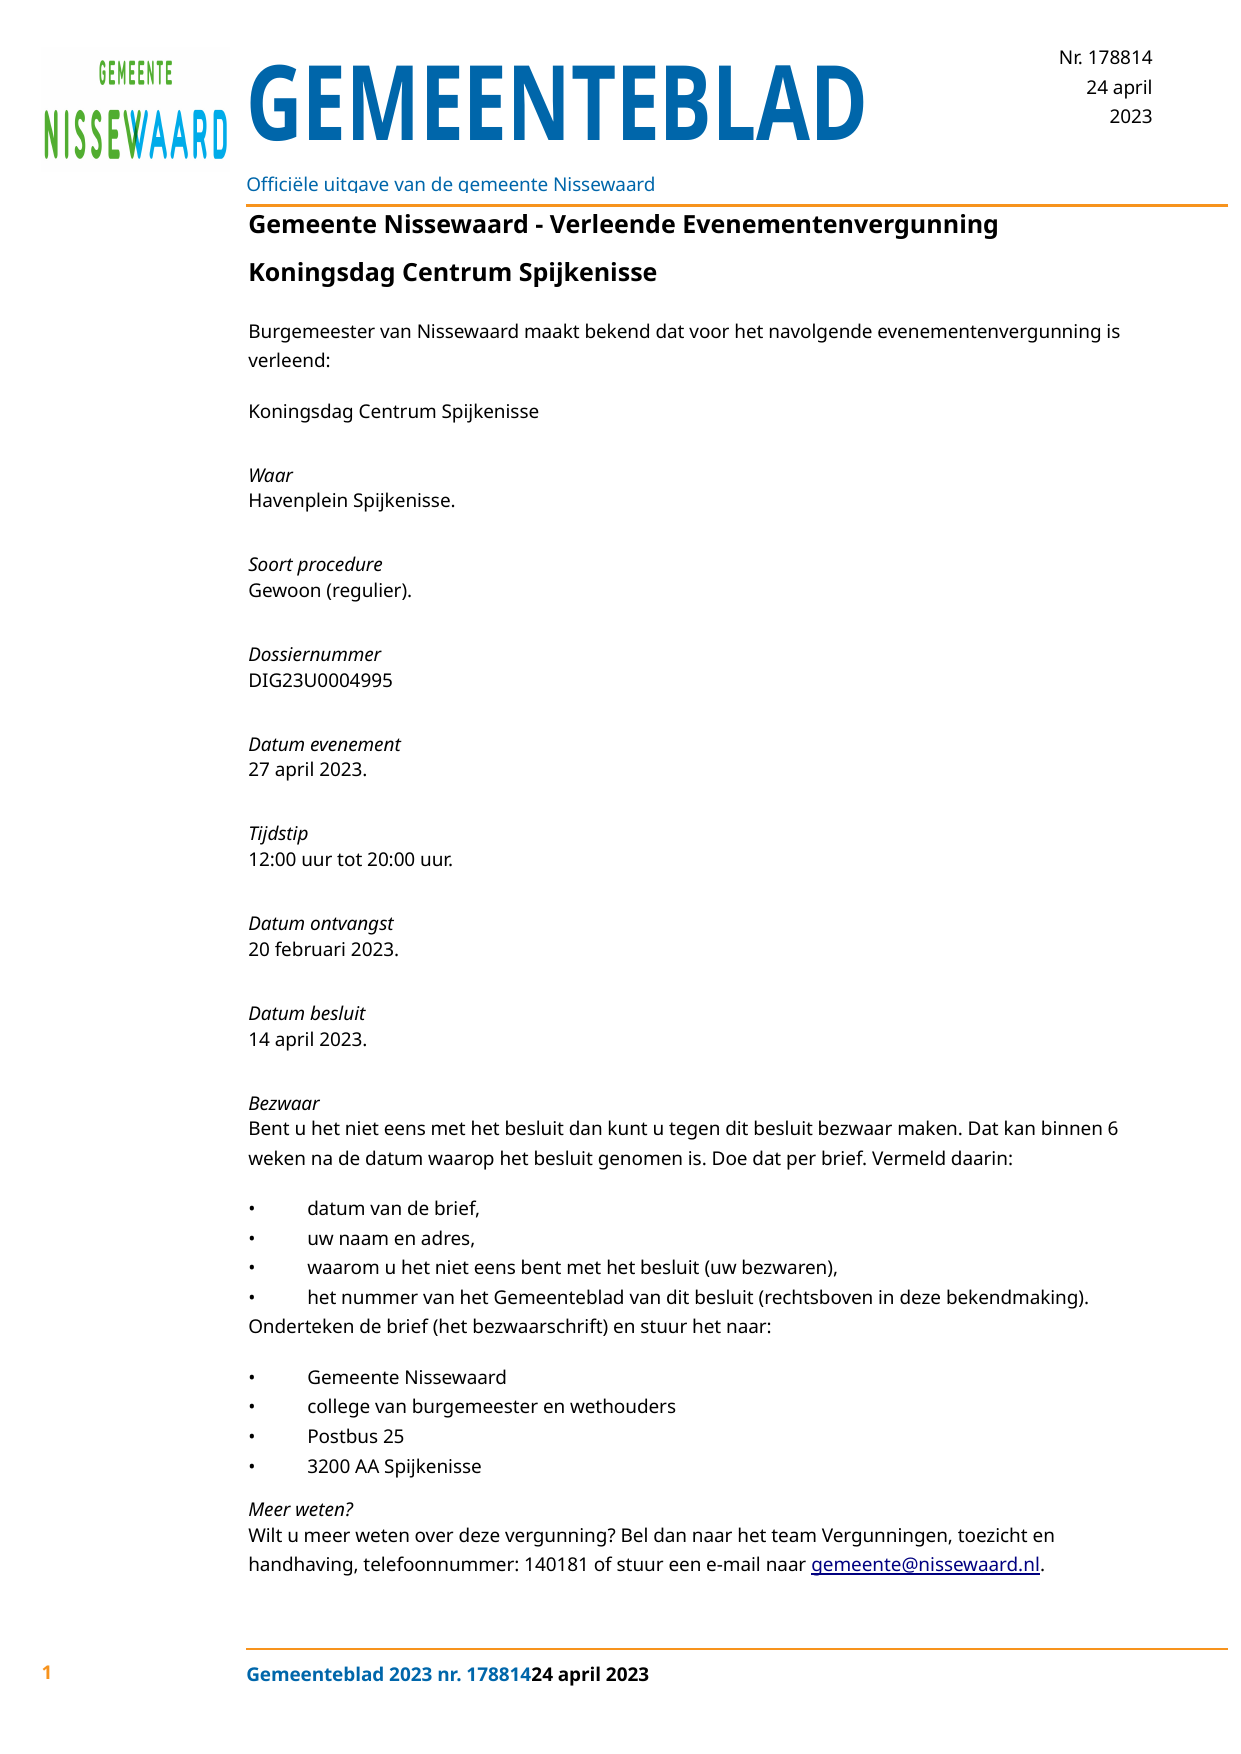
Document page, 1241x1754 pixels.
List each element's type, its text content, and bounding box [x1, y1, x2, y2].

text Soort procedure [248, 552, 1152, 577]
text 12:00 uur tot 20:00 uur. [248, 846, 1152, 872]
text Havenplein Spijkenisse. [248, 488, 1152, 513]
text DIG23U0004995 [248, 667, 1152, 693]
text 27 april 2023. [248, 757, 1152, 782]
text Bezwaar [248, 1090, 1152, 1115]
list Postbus 25 [248, 1423, 1152, 1449]
list datum van de brief, [248, 1195, 1152, 1221]
text Wilt u meer weten over deze vergunning? Bel dan naar het team Vergunningen, toezicht en handhaving, telefoonnummer: 140181 of stuur een e-mail naar gemeente@nissewaard.nl. [248, 1522, 1152, 1577]
list 3200 AA Spijkenisse [248, 1453, 1152, 1479]
list waarom u het niet eens bent met het besluit (uw bezwaren), [248, 1254, 1152, 1280]
text Bent u het niet eens met het besluit dan kunt u tegen dit besluit bezwaar maken. Dat kan binnen 6 weken na de datum waarop het besluit genomen is. Doe dat per brief. Vermeld daarin: [248, 1115, 1152, 1171]
text 20 februari 2023. [248, 936, 1152, 962]
text Waar [248, 462, 1152, 488]
list uw naam en adres, [248, 1225, 1152, 1251]
text Koningsdag Centrum Spijkenisse [248, 398, 1152, 424]
text Meer weten? [248, 1496, 1152, 1522]
text Datum evenement [248, 731, 1152, 757]
text Dossiernummer [248, 641, 1152, 667]
text Burgemeester van Nissewaard maakt bekend dat voor het navolgende evenementenvergunning is verleend: [248, 318, 1152, 373]
picture [41, 47, 231, 172]
text 14 april 2023. [248, 1026, 1152, 1051]
text Tijdstip [248, 821, 1152, 846]
text Onderteken de brief (het bezwaarschrift) en stuur het naar: [248, 1314, 1152, 1339]
text Datum besluit [248, 1000, 1152, 1026]
list Gemeente Nissewaard [248, 1364, 1152, 1390]
list college van burgemeester en wethouders [248, 1394, 1152, 1419]
list het nummer van het Gemeenteblad van dit besluit (rechtsboven in deze bekendmaking). [248, 1284, 1152, 1310]
text Datum ontvangst [248, 910, 1152, 936]
text Gemeente Nissewaard - Verleende Evenementenvergunning Koningsdag Centrum Spijkenisse [248, 207, 1152, 288]
text Gewoon (regulier). [248, 577, 1152, 603]
